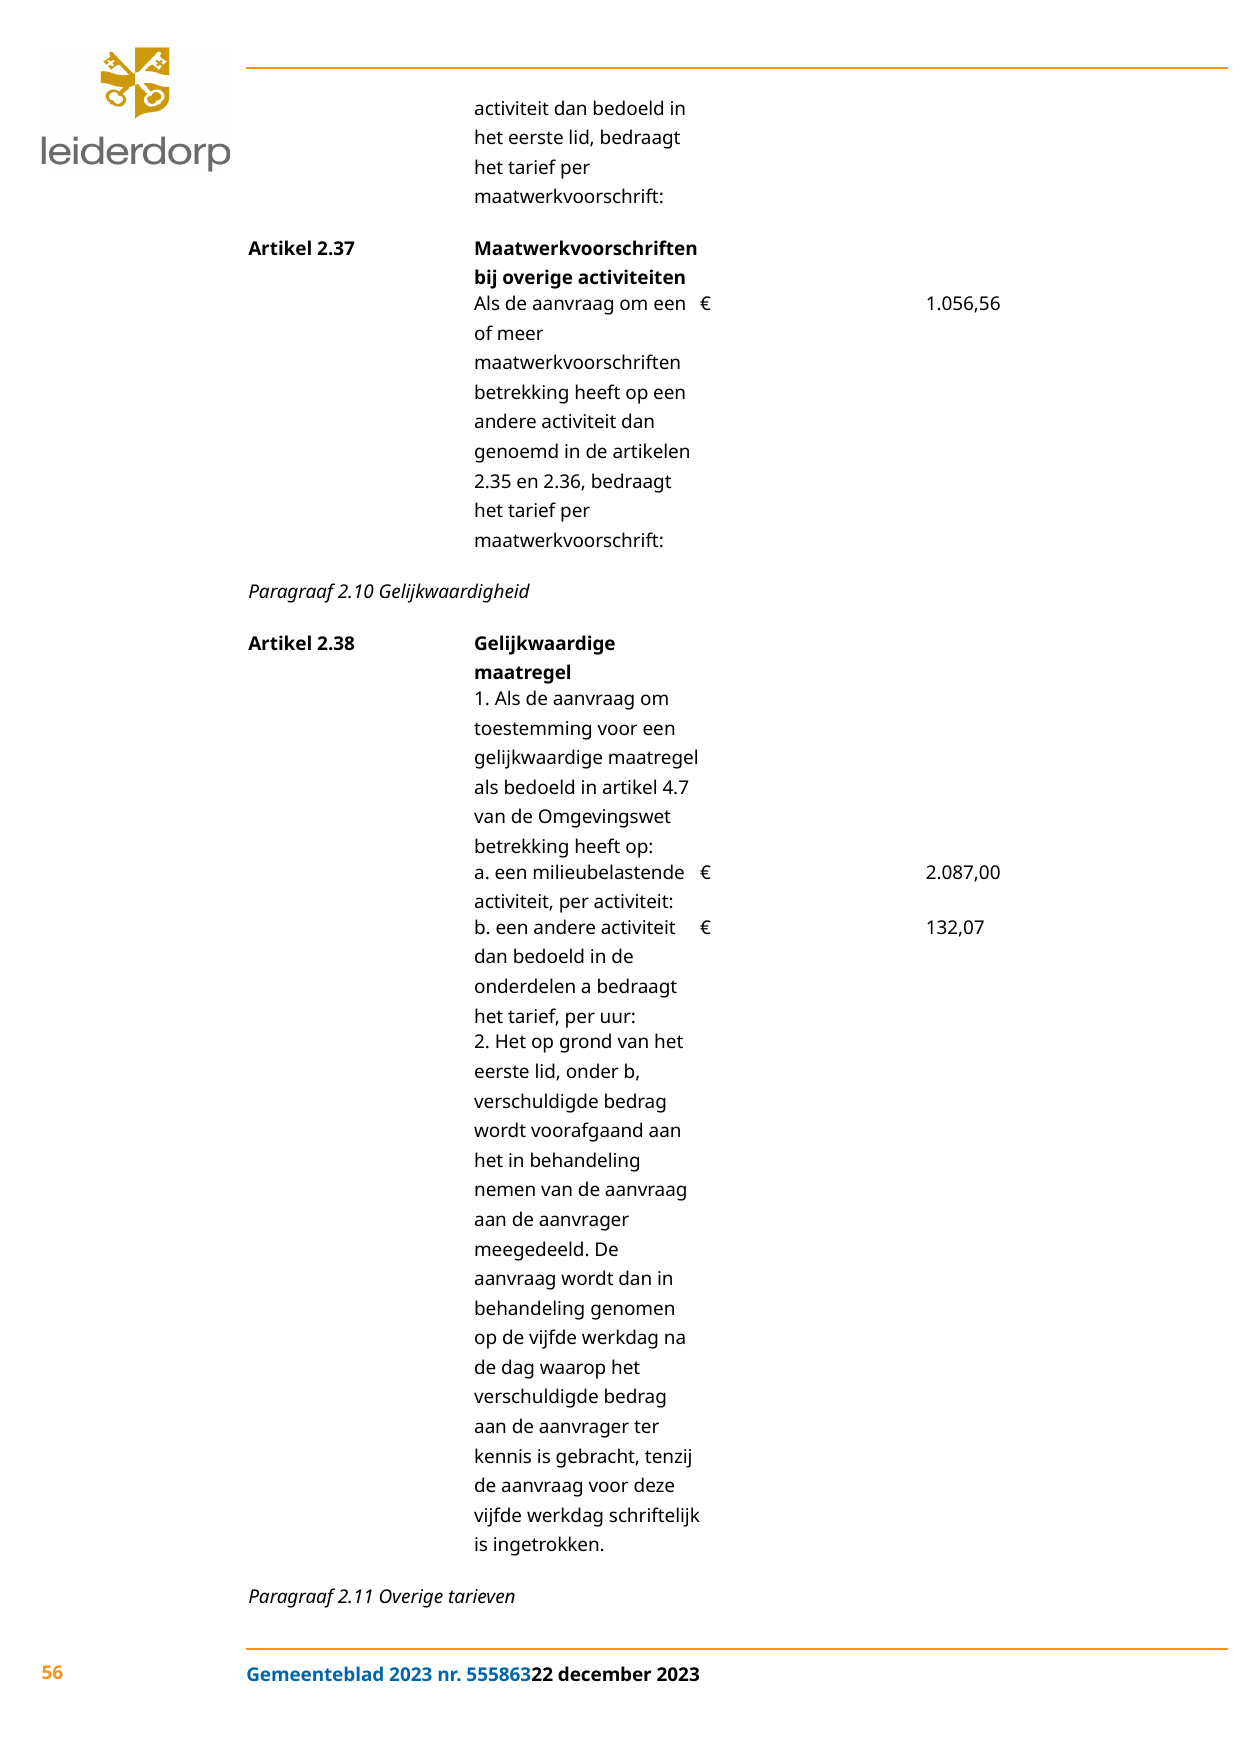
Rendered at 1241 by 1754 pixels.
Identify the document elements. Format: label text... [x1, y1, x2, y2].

table_cell [700, 1029, 926, 1557]
table_cell Paragraaf 2.10 Gelijkwaardigheid [248, 579, 700, 604]
table_cell [700, 209, 926, 235]
table_cell [700, 579, 926, 604]
table_cell [926, 209, 1152, 235]
table_cell activiteit dan bedoeld in het eerste lid, bedraagt het tarief per maatwerkvoorschrift: [474, 95, 700, 209]
table_cell Gelijkwaardige maatregel [474, 630, 700, 685]
table_cell Artikel 2.38 [248, 630, 474, 685]
table_cell [700, 235, 926, 290]
table_cell Paragraaf 2.11 Overige tarieven [248, 1583, 700, 1609]
table_cell [248, 1029, 474, 1557]
picture [41, 47, 231, 172]
table_cell [926, 630, 1152, 685]
table_cell € [700, 859, 926, 914]
table_cell [248, 604, 474, 630]
table_cell [700, 1557, 926, 1583]
table_cell [248, 290, 474, 553]
table_cell 2.087,00 [926, 859, 1152, 914]
table_cell [248, 209, 474, 235]
table_cell Artikel 2.37 [248, 235, 474, 290]
table_cell [700, 1583, 926, 1609]
table_cell [248, 859, 474, 914]
table_cell Maatwerkvoorschriften bij overige activiteiten [474, 235, 700, 290]
table_cell [248, 1557, 474, 1583]
table_cell [926, 1557, 1152, 1583]
table_cell [926, 579, 1152, 604]
table_cell b. een andere activiteit dan bedoeld in de onderdelen a bedraagt het tarief, per uur: [474, 914, 700, 1029]
table_cell Als de aanvraag om een of meer maatwerkvoorschriften betrekking heeft op een andere activiteit dan genoemd in de artikelen 2.35 en 2.36, bedraagt het tarief per maatwerkvoorschrift: [474, 290, 700, 553]
table_cell [700, 553, 926, 578]
table_cell a. een milieubelastende activiteit, per activiteit: [474, 859, 700, 914]
table_cell [248, 553, 474, 578]
table_cell [926, 685, 1152, 859]
table_cell [926, 95, 1152, 209]
table_cell 1. Als de aanvraag om toestemming voor een gelijkwaardige maatregel als bedoeld in artikel 4.7 van de Omgevingswet betrekking heeft op: [474, 685, 700, 859]
table_cell 2. Het op grond van het eerste lid, onder b, verschuldigde bedrag wordt voorafgaand aan het in behandeling nemen van de aanvraag aan de aanvrager meegedeeld. De aanvraag wordt dan in behandeling genomen op de vijfde werkdag na de dag waarop het verschuldigde bedrag aan de aanvrager ter kennis is gebracht, tenzij de aanvraag voor deze vijfde werkdag schriftelijk is ingetrokken. [474, 1029, 700, 1557]
table_cell [926, 553, 1152, 578]
table_cell [926, 604, 1152, 630]
table_cell [926, 1029, 1152, 1557]
table_cell [926, 235, 1152, 290]
table_cell [474, 553, 700, 578]
table_cell [700, 630, 926, 685]
table_cell 132,07 [926, 914, 1152, 1029]
table_cell [474, 1557, 700, 1583]
table_cell [926, 1583, 1152, 1609]
table_cell [248, 95, 474, 209]
table_cell [248, 685, 474, 859]
table_cell [700, 604, 926, 630]
table_cell [700, 685, 926, 859]
table_cell 1.056,56 [926, 290, 1152, 553]
table_cell € [700, 290, 926, 553]
table_cell € [700, 914, 926, 1029]
table_cell [474, 209, 700, 235]
table_cell [474, 604, 700, 630]
table_cell [700, 95, 926, 209]
table_cell [248, 914, 474, 1029]
